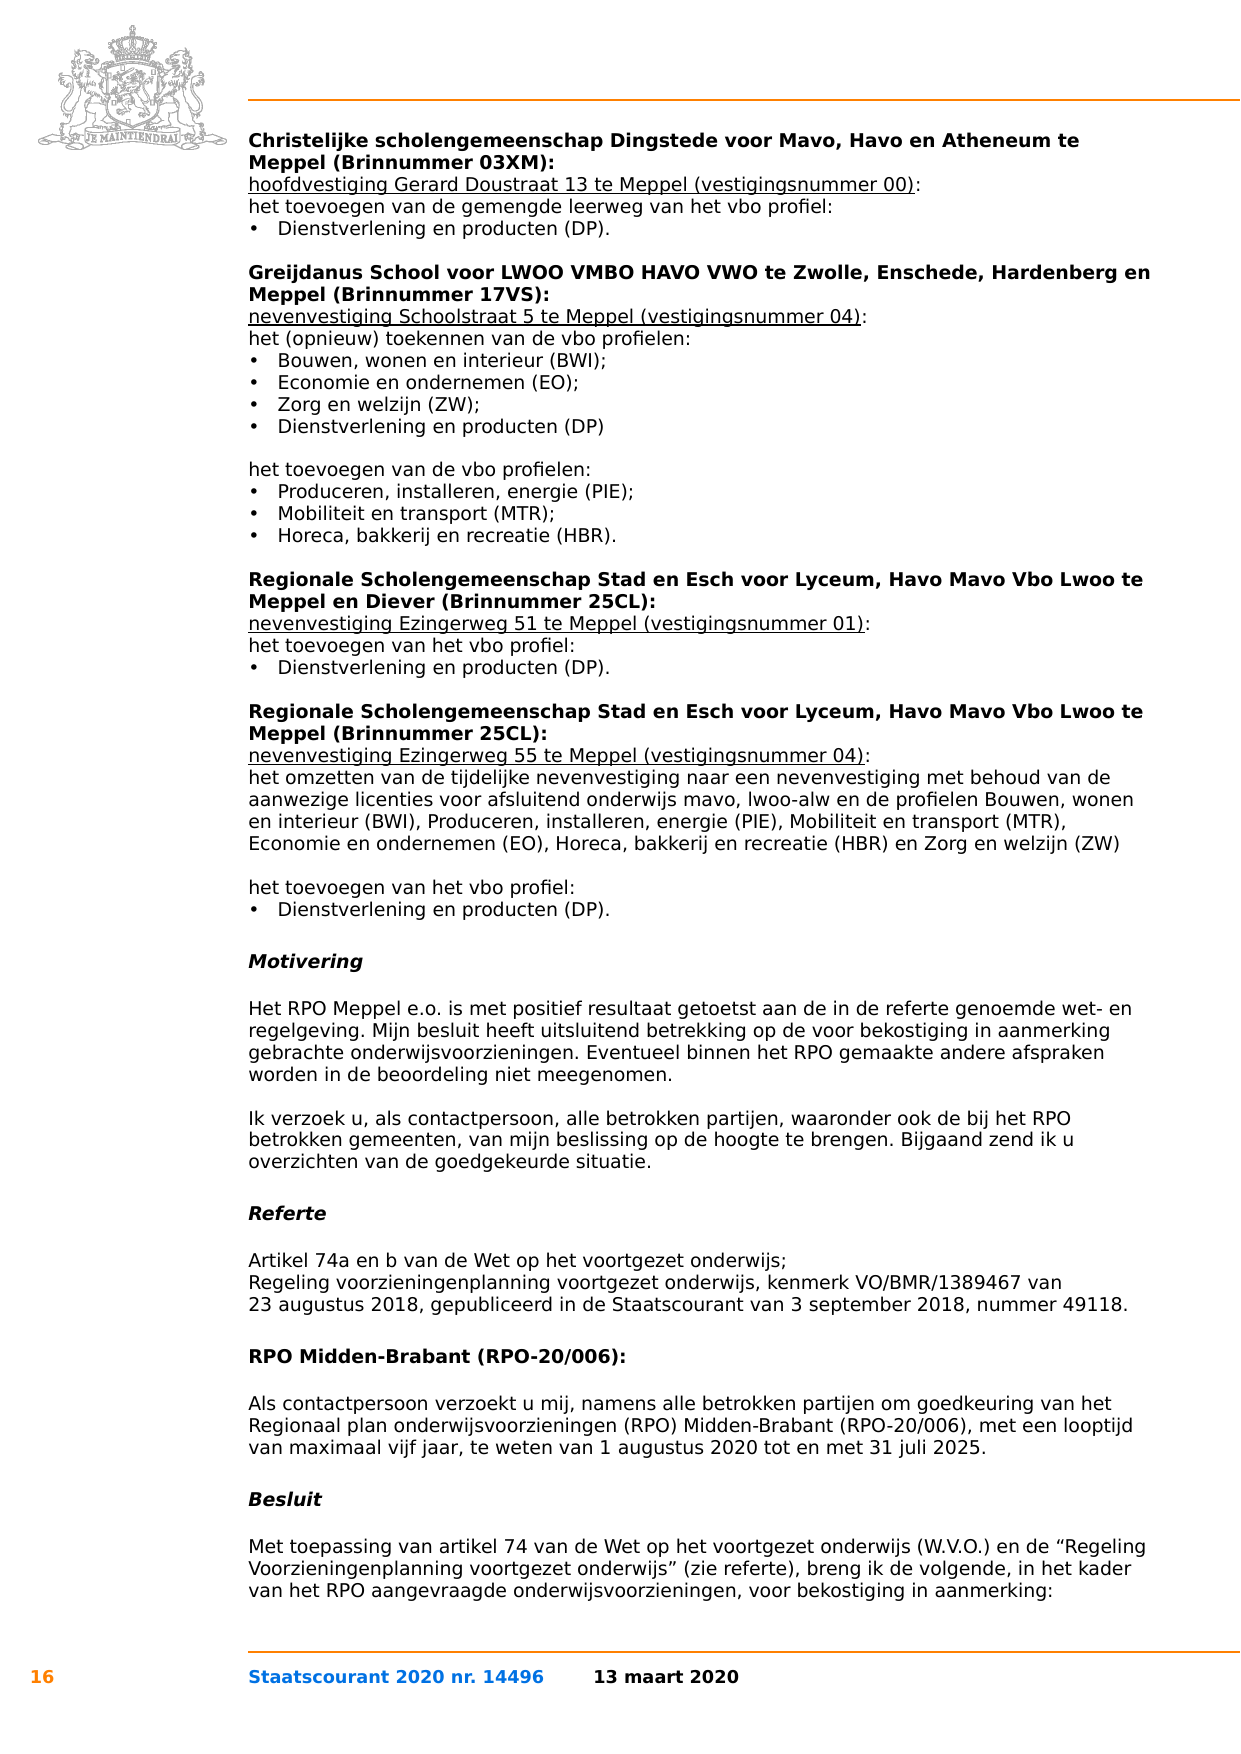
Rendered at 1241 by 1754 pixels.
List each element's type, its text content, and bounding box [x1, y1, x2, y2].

text het (opnieuw) toekennen van de vbo profielen: [248, 328, 1163, 349]
text • Economie en ondernemen (EO); [248, 372, 1163, 393]
text Regionale Scholengemeenschap Stad en Esch voor Lyceum, Havo Mavo Vbo Lwoo te Meppel en Diever (Brinnummer 25CL): [248, 569, 1163, 613]
text Als contactpersoon verzoekt u mij, namens alle betrokken partijen om goedkeuring van het Regionaal plan onderwijsvoorzieningen (RPO) Midden-Brabant (RPO-20/006), met een looptijd van maximaal vijf jaar, te weten van 1 augustus 2020 tot en met 31 juli 2025. [248, 1393, 1163, 1459]
text het toevoegen van het vbo profiel: [248, 877, 1163, 899]
text Artikel 74a en b van de Wet op het voortgezet onderwijs; [248, 1250, 1163, 1272]
text Ik verzoek u, als contactpersoon, alle betrokken partijen, waaronder ook de bij het RPO betrokken gemeenten, van mijn beslissing op de hoogte te brengen. Bijgaand zend ik u overzichten van de goedgekeurde situatie. [248, 1107, 1163, 1173]
subtitle Motivering [248, 951, 1163, 973]
text Regeling voorzieningenplanning voortgezet onderwijs, kenmerk VO/BMR/1389467 van 23 augustus 2018, gepubliceerd in de Staatscourant van 3 september 2018, nummer 49118. [248, 1272, 1163, 1316]
text • Dienstverlening en producten (DP). [248, 218, 1163, 240]
text • Horeca, bakkerij en recreatie (HBR). [248, 525, 1163, 547]
text Regionale Scholengemeenschap Stad en Esch voor Lyceum, Havo Mavo Vbo Lwoo te Meppel (Brinnummer 25CL): [248, 701, 1163, 745]
text Het RPO Meppel e.o. is met positief resultaat getoetst aan de in de referte genoemde wet- en regelgeving. Mijn besluit heeft uitsluitend betrekking op de voor bekostiging in aanmerking gebrachte onderwijsvoorzieningen. Eventueel binnen het RPO gemaakte andere afspraken worden in de beoordeling niet meegenomen. [248, 998, 1163, 1086]
text • Zorg en welzijn (ZW); [248, 393, 1163, 416]
text het toevoegen van het vbo profiel: [248, 635, 1163, 657]
text • Dienstverlening en producten (DP). [248, 657, 1163, 679]
text het omzetten van de tijdelijke nevenvestiging naar een nevenvestiging met behoud van de aanwezige licenties voor afsluitend onderwijs mavo, lwoo-alw en de profielen Bouwen, wonen en interieur (BWI), Produceren, installeren, energie (PIE), Mobiliteit en transport (MTR), Economie en ondernemen (EO), Horeca, bakkerij en recreatie (HBR) en Zorg en welzijn (ZW) [248, 767, 1163, 855]
text Met toepassing van artikel 74 van de Wet op het voortgezet onderwijs (W.V.O.) en de “Regeling Voorzieningenplanning voortgezet onderwijs” (zie referte), breng ik de volgende, in het kader van het RPO aangevraagde onderwijsvoorzieningen, voor bekostiging in aanmerking: [248, 1536, 1163, 1602]
text nevenvestiging Schoolstraat 5 te Meppel (vestigingsnummer 04): [248, 306, 1163, 328]
text Christelijke scholengemeenschap Dingstede voor Mavo, Havo en Atheneum te Meppel (Brinnummer 03XM): [248, 130, 1163, 174]
text nevenvestiging Ezingerweg 51 te Meppel (vestigingsnummer 01): [248, 613, 1163, 635]
text • Mobiliteit en transport (MTR); [248, 503, 1163, 525]
text het toevoegen van de gemengde leerweg van het vbo profiel: [248, 196, 1163, 218]
text • Produceren, installeren, energie (PIE); [248, 481, 1163, 503]
subtitle Besluit [248, 1489, 1163, 1511]
text hoofdvestiging Gerard Doustraat 13 te Meppel (vestigingsnummer 00): [248, 174, 1163, 196]
text nevenvestiging Ezingerweg 55 te Meppel (vestigingsnummer 04): [248, 745, 1163, 767]
text • Bouwen, wonen en interieur (BWI); [248, 349, 1163, 372]
subtitle RPO Midden-Brabant (RPO-20/006): [248, 1346, 1163, 1368]
text Greijdanus School voor LWOO VMBO HAVO VWO te Zwolle, Enschede, Hardenberg en Meppel (Brinnummer 17VS): [248, 262, 1163, 306]
text het toevoegen van de vbo profielen: [248, 459, 1163, 481]
text • Dienstverlening en producten (DP) [248, 416, 1163, 437]
text • Dienstverlening en producten (DP). [248, 899, 1163, 921]
picture [38, 25, 227, 150]
subtitle Referte [248, 1203, 1163, 1225]
